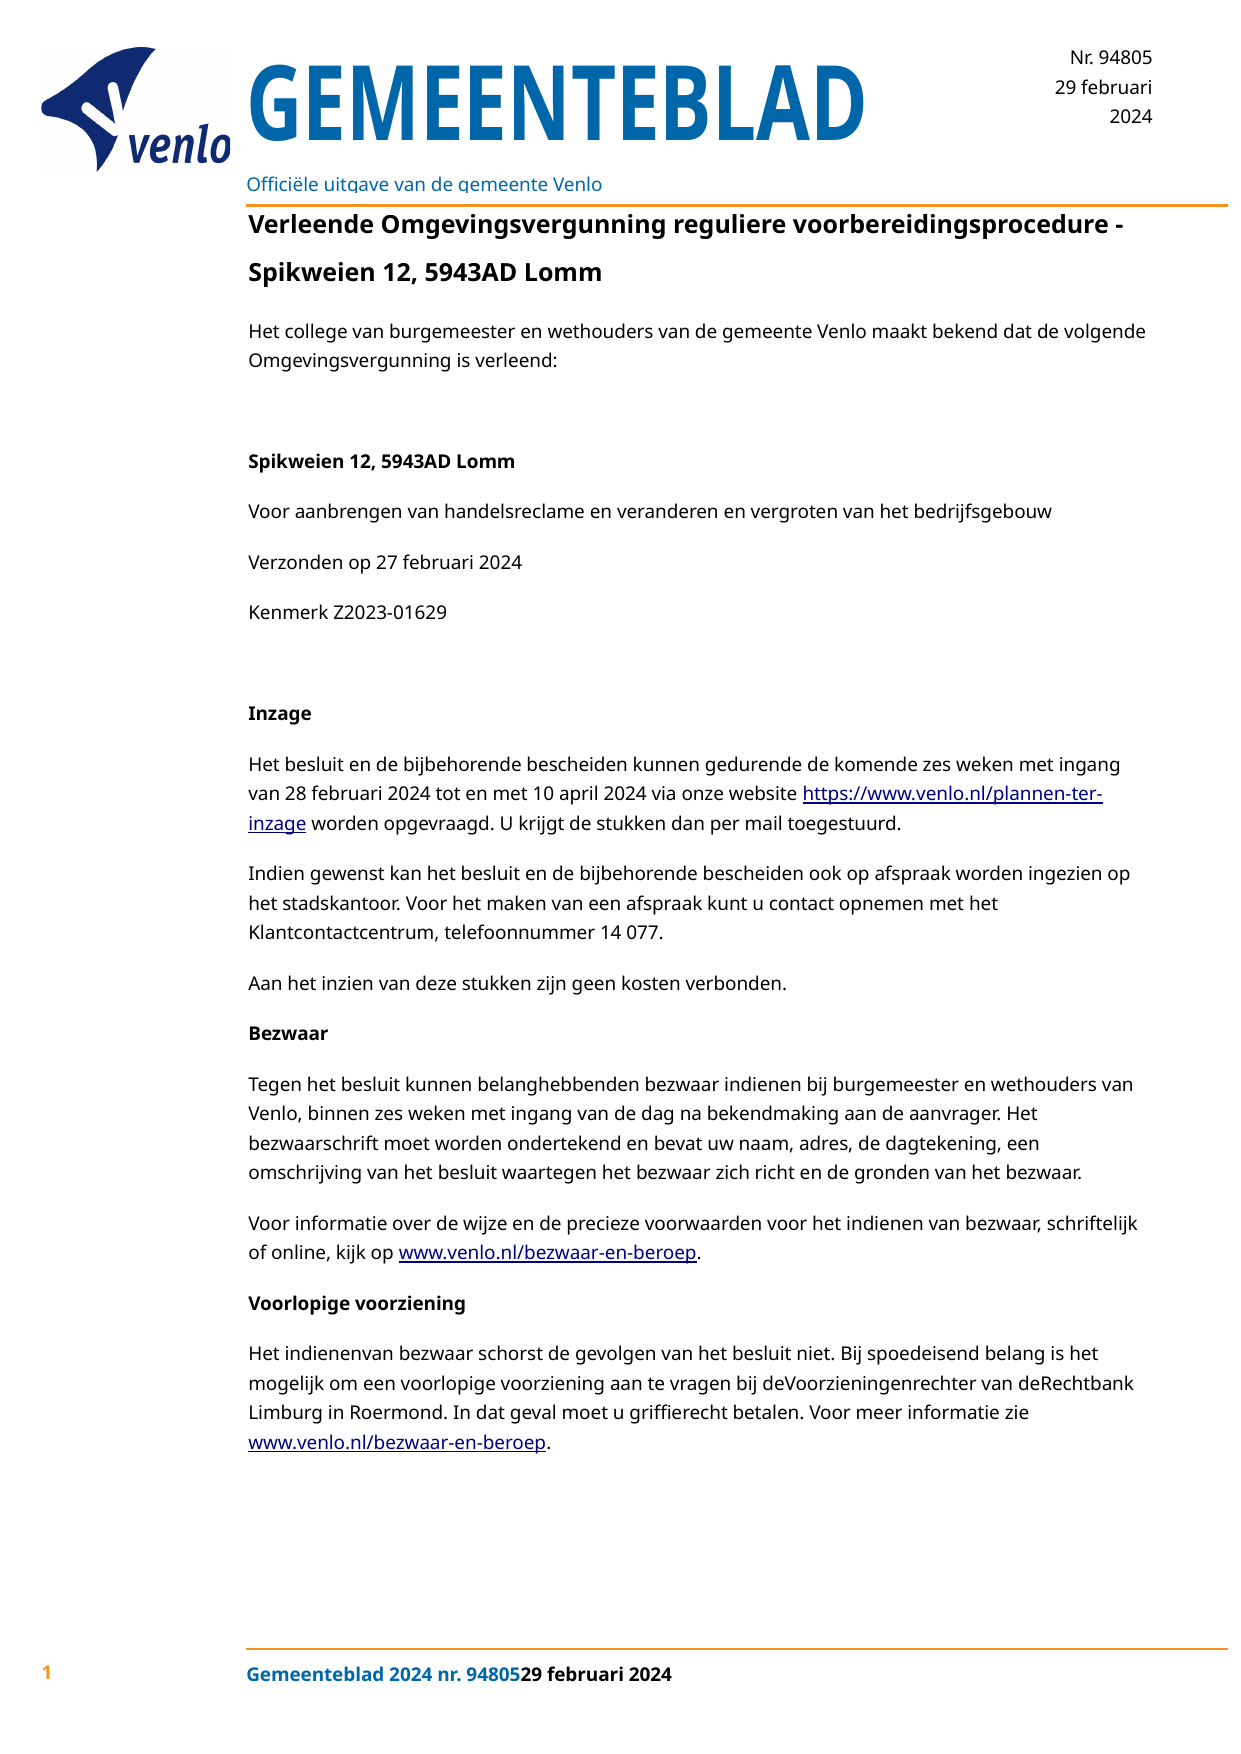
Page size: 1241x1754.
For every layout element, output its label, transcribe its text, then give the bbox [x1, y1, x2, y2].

picture [41, 47, 231, 172]
text Het besluit en de bijbehorende bescheiden kunnen gedurende de komende zes weken met ingang van 28 februari 2024 tot en met 10 april 2024 via onze website https://www.venlo.nl/plannen-ter-inzage worden opgevraagd. U krijgt de stukken dan per mail toegestuurd. [248, 751, 1152, 836]
text Inzage [248, 700, 1152, 726]
text Spikweien 12, 5943AD Lomm [248, 448, 1152, 474]
text Voor informatie over de wijze en de precieze voorwaarden voor het indienen van bezwaar, schriftelijk of online, kijk op www.venlo.nl/bezwaar-en-beroep. [248, 1210, 1152, 1265]
text Aan het inzien van deze stukken zijn geen kosten verbonden. [248, 970, 1152, 996]
text Verzonden op 27 februari 2024 [248, 549, 1152, 575]
text Voorlopige voorziening [248, 1290, 1152, 1316]
text Kenmerk Z2023-01629 [248, 599, 1152, 625]
text Het college van burgemeester en wethouders van de gemeente Venlo maakt bekend dat de volgende Omgevingsvergunning is verleend: [248, 318, 1152, 373]
text Bezwaar [248, 1020, 1152, 1046]
text Indien gewenst kan het besluit en de bijbehorende bescheiden ook op afspraak worden ingezien op het stadskantoor. Voor het maken van een afspraak kunt u contact opnemen met het Klantcontactcentrum, telefoonnummer 14 077. [248, 860, 1152, 945]
text Voor aanbrengen van handelsreclame en veranderen en vergroten van het bedrijfsgebouw [248, 499, 1152, 524]
text Het indienenvan bezwaar schorst de gevolgen van het besluit niet. Bij spoedeisend belang is het mogelijk om een voorlopige voorziening aan te vragen bij deVoorzieningenrechter van deRechtbank Limburg in Roermond. In dat geval moet u griffierecht betalen. Voor meer informatie zie www.venlo.nl/bezwaar-en-beroep. [248, 1340, 1152, 1455]
text Tegen het besluit kunnen belanghebbenden bezwaar indienen bij burgemeester en wethouders van Venlo, binnen zes weken met ingang van de dag na bekendmaking aan de aanvrager. Het bezwaarschrift moet worden ondertekend en bevat uw naam, adres, de dagtekening, een omschrijving van het besluit waartegen het bezwaar zich richt en de gronden van het bezwaar. [248, 1071, 1152, 1185]
text Verleende Omgevingsvergunning reguliere voorbereidingsprocedure - Spikweien 12, 5943AD Lomm [248, 207, 1152, 288]
